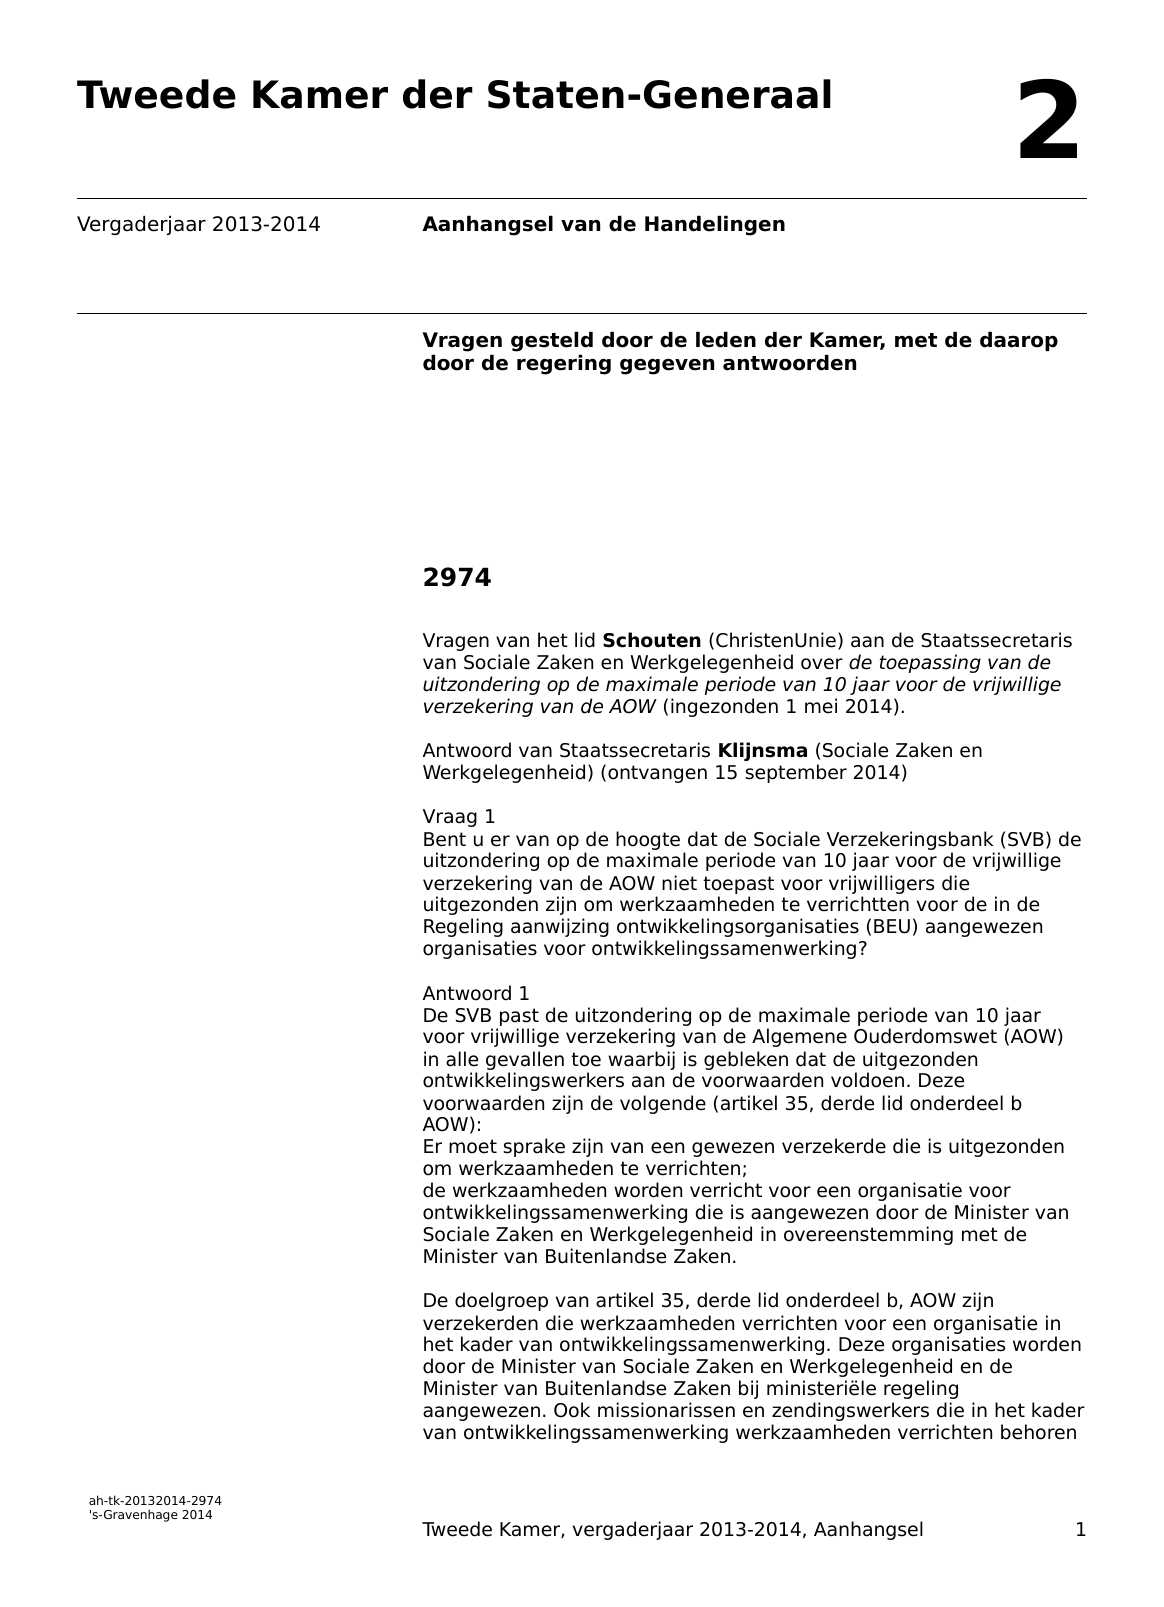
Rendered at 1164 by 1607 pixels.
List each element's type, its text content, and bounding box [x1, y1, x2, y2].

text De doelgroep van artikel 35, derde lid onderdeel b, AOW zijn verzekerden die werkzaamheden verrichten voor een organisatie in het kader van ontwikkelingssamenwerking. Deze organisaties worden door de Minister van Sociale Zaken en Werkgelegenheid en de Minister van Buitenlandse Zaken bij ministeriële regeling aangewezen. Ook missionarissen en zendingswerkers die in het kader van ontwikkelingssamenwerking werkzaamheden verrichten behoren [422, 1290, 1087, 1444]
text ah-tk-20132014-2974 [88, 1494, 323, 1508]
table_cell Aanhangsel van de Handelingen [422, 199, 1087, 313]
table_cell [77, 314, 422, 375]
text Er moet sprake zijn van een gewezen verzekerde die is uitgezonden om werkzaamheden te verrichten; [422, 1136, 1087, 1180]
text De SVB past de uitzondering op de maximale periode van 10 jaar voor vrijwillige verzekering van de Algemene Ouderdomswet (AOW) in alle gevallen toe waarbij is gebleken dat de uitgezonden ontwikkelingswerkers aan de voorwaarden voldoen. Deze voorwaarden zijn de volgende (artikel 35, derde lid onderdeel b AOW): [422, 1004, 1087, 1136]
text Bent u er van op de hoogte dat de Sociale Verzekeringsbank (SVB) de uitzondering op de maximale periode van 10 jaar voor de vrijwillige verzekering van de AOW niet toepast voor vrijwilligers die uitgezonden zijn om werkzaamheden te verrichtten voor de in de Regeling aanwijzing ontwikkelingsorganisaties (BEU) aangewezen organisaties voor ontwikkelingssamenwerking? [422, 828, 1087, 960]
table_header 2 [886, 59, 1087, 198]
table_cell Vragen gesteld door de leden der Kamer, met de daarop door de regering gegeven antwoorden [422, 314, 1087, 375]
text Antwoord 1 [422, 982, 1087, 1004]
text Vraag 1 [422, 806, 1087, 828]
text de werkzaamheden worden verricht voor een organisatie voor ontwikkelingssamenwerking die is aangewezen door de Minister van Sociale Zaken en Werkgelegenheid in overeenstemming met de Minister van Buitenlandse Zaken. [422, 1180, 1087, 1268]
table_header Tweede Kamer der Staten-Generaal [77, 59, 886, 198]
text 2974 [422, 563, 1087, 592]
text Antwoord van Staatssecretaris Klijnsma (Sociale Zaken en Werkgelegenheid) (ontvangen 15 september 2014) [422, 740, 1087, 784]
text 's-Gravenhage 2014 [88, 1508, 323, 1522]
table_cell Vergaderjaar 2013-2014 [77, 199, 422, 313]
text Vragen van het lid Schouten (ChristenUnie) aan de Staatssecretaris van Sociale Zaken en Werkgelegenheid over de toepassing van de uitzondering op de maximale periode van 10 jaar voor de vrijwillige verzekering van de AOW (ingezonden 1 mei 2014). [422, 630, 1087, 718]
